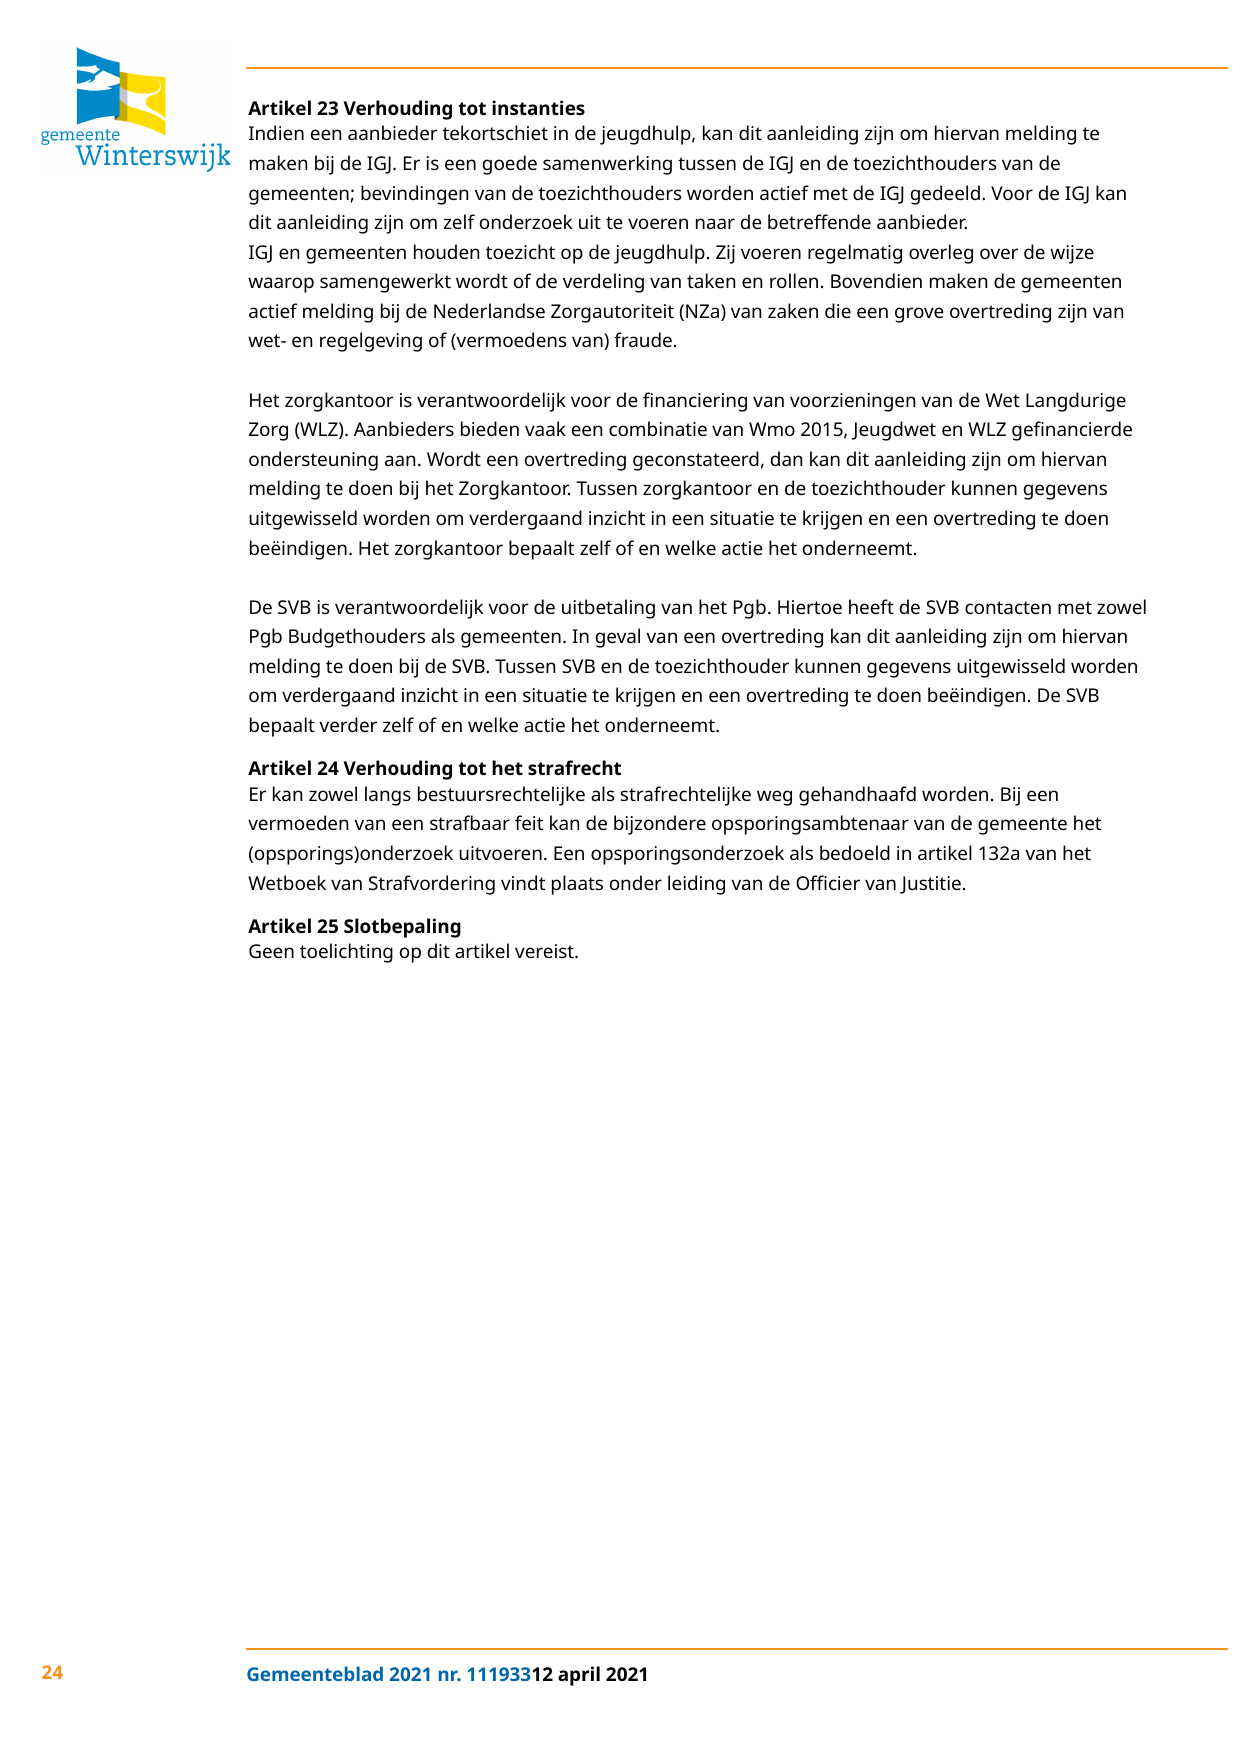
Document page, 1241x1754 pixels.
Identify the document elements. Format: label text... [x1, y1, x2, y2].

picture [41, 47, 231, 172]
text Geen toelichting op dit artikel vereist. [248, 939, 1152, 964]
text De SVB is verantwoordelijk voor de uitbetaling van het Pgb. Hiertoe heeft de SVB contacten met zowel Pgb Budgethouders als gemeenten. In geval van een overtreding kan dit aanleiding zijn om hiervan melding te doen bij de SVB. Tussen SVB en de toezichthouder kunnen gegevens uitgewisseld worden om verdergaand inzicht in een situatie te krijgen en een overtreding te doen beëindigen. De SVB bepaalt verder zelf of en welke actie het onderneemt. [248, 594, 1152, 738]
text Indien een aanbieder tekortschiet in de jeugdhulp, kan dit aanleiding zijn om hiervan melding te maken bij de IGJ. Er is een goede samenwerking tussen de IGJ en de toezichthouders van de gemeenten; bevindingen van de toezichthouders worden actief met de IGJ gedeeld. Voor de IGJ kan dit aanleiding zijn om zelf onderzoek uit te voeren naar de betreffende aanbieder. [248, 121, 1152, 235]
text IGJ en gemeenten houden toezicht op de jeugdhulp. Zij voeren regelmatig overleg over de wijze waarop samengewerkt wordt of de verdeling van taken en rollen. Bovendien maken de gemeenten actief melding bij de Nederlandse Zorgautoriteit (NZa) van zaken die een grove overtreding zijn van wet- en regelgeving of (vermoedens van) fraude. [248, 239, 1152, 353]
picture [225, 153, 231, 162]
text Artikel 23 Verhouding tot instanties [248, 95, 1152, 121]
text Artikel 25 Slotbepaling [248, 913, 1152, 939]
text Er kan zowel langs bestuursrechtelijke als strafrechtelijke weg gehandhaafd worden. Bij een vermoeden van een strafbaar feit kan de bijzondere opsporingsambtenaar van de gemeente het (opsporings)onderzoek uitvoeren. Een opsporingsonderzoek als bedoeld in artikel 132a van het Wetboek van Strafvordering vindt plaats onder leiding van de Officier van Justitie. [248, 781, 1152, 896]
text Artikel 24 Verhouding tot het strafrecht [248, 755, 1152, 781]
text Het zorgkantoor is verantwoordelijk voor de financiering van voorzieningen van de Wet Langdurige Zorg (WLZ). Aanbieders bieden vaak een combinatie van Wmo 2015, Jeugdwet en WLZ gefinancierde ondersteuning aan. Wordt een overtreding geconstateerd, dan kan dit aanleiding zijn om hiervan melding te doen bij het Zorgkantoor. Tussen zorgkantoor en de toezichthouder kunnen gegevens uitgewisseld worden om verdergaand inzicht in een situatie te krijgen en een overtreding te doen beëindigen. Het zorgkantoor bepaalt zelf of en welke actie het onderneemt. [248, 387, 1152, 560]
